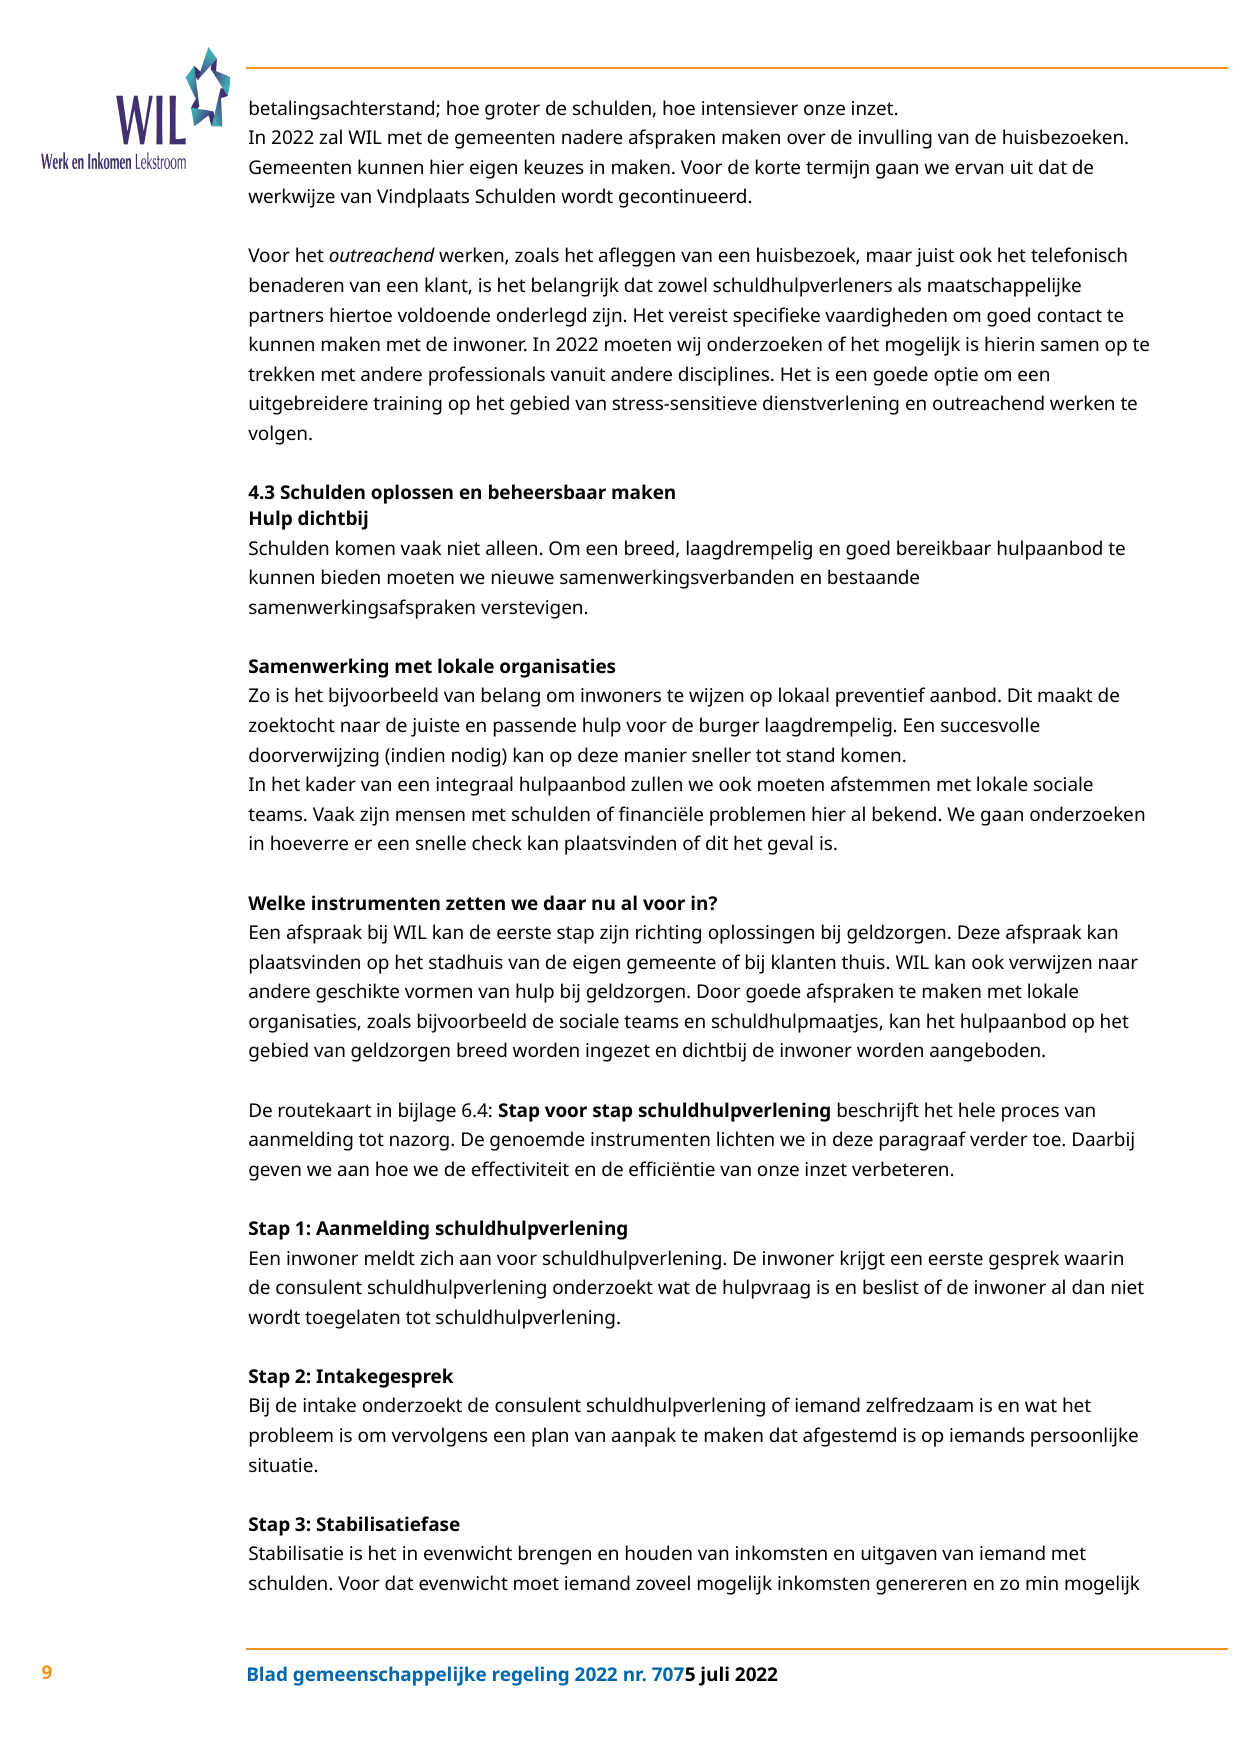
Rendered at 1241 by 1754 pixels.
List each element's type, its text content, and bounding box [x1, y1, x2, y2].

text Stap 2: Intakegesprek [248, 1363, 1152, 1389]
text Welke instrumenten zetten we daar nu al voor in? [248, 890, 1152, 915]
text In het kader van een integraal hulpaanbod zullen we ook moeten afstemmen met lokale sociale teams. Vaak zijn mensen met schulden of financiële problemen hier al bekend. We gaan onderzoeken in hoeverre er een snelle check kan plaatsvinden of dit het geval is. [248, 771, 1152, 856]
text Schulden komen vaak niet alleen. Om een breed, laagdrempelig en goed bereikbaar hulpaanbod te kunnen bieden moeten we nieuwe samenwerkingsverbanden en bestaande samenwerkingsafspraken verstevigen. [248, 535, 1152, 619]
text De routekaart in bijlage 6.4: Stap voor stap schuldhulpverlening beschrijft het hele proces van aanmelding tot nazorg. De genoemde instrumenten lichten we in deze paragraaf verder toe. Daarbij geven we aan hoe we de effectiviteit en de efficiëntie van onze inzet verbeteren. [248, 1097, 1152, 1182]
text Stap 3: Stabilisatiefase [248, 1511, 1152, 1537]
text Een inwoner meldt zich aan voor schuldhulpverlening. De inwoner krijgt een eerste gesprek waarin de consulent schuldhulpverlening onderzoekt wat de hulpvraag is en beslist of de inwoner al dan niet wordt toegelaten tot schuldhulpverlening. [248, 1245, 1152, 1329]
text Een afspraak bij WIL kan de eerste stap zijn richting oplossingen bij geldzorgen. Deze afspraak kan plaatsvinden op het stadhuis van de eigen gemeente of bij klanten thuis. WIL kan ook verwijzen naar andere geschikte vormen van hulp bij geldzorgen. Door goede afspraken te maken met lokale organisaties, zoals bijvoorbeeld de sociale teams en schuldhulpmaatjes, kan het hulpaanbod op het gebied van geldzorgen breed worden ingezet en dichtbij de inwoner worden aangeboden. [248, 919, 1152, 1063]
text Samenwerking met lokale organisaties [248, 653, 1152, 679]
picture [41, 47, 231, 172]
text Stap 1: Aanmelding schuldhulpverlening [248, 1215, 1152, 1241]
text Bij de intake onderzoekt de consulent schuldhulpverlening of iemand zelfredzaam is en wat het probleem is om vervolgens een plan van aanpak te maken dat afgestemd is op iemands persoonlijke situatie. [248, 1393, 1152, 1477]
text In 2022 zal WIL met de gemeenten nadere afspraken maken over de invulling van de huisbezoeken. Gemeenten kunnen hier eigen keuzes in maken. Voor de korte termijn gaan we ervan uit dat de werkwijze van Vindplaats Schulden wordt gecontinueerd. [248, 124, 1152, 209]
text 4.3 Schulden oplossen en beheersbaar maken [248, 479, 1152, 505]
text betalingsachterstand; hoe groter de schulden, hoe intensiever onze inzet. [248, 95, 1152, 121]
text Hulp dichtbij [248, 505, 1152, 531]
text Voor het outreachend werken, zoals het afleggen van een huisbezoek, maar juist ook het telefonisch benaderen van een klant, is het belangrijk dat zowel schuldhulpverleners als maatschappelijke partners hiertoe voldoende onderlegd zijn. Het vereist specifieke vaardigheden om goed contact te kunnen maken met de inwoner. In 2022 moeten wij onderzoeken of het mogelijk is hierin samen op te trekken met andere professionals vanuit andere disciplines. Het is een goede optie om een uitgebreidere training op het gebied van stress-sensitieve dienstverlening en outreachend werken te volgen. [248, 243, 1152, 446]
text Zo is het bijvoorbeeld van belang om inwoners te wijzen op lokaal preventief aanbod. Dit maakt de zoektocht naar de juiste en passende hulp voor de burger laagdrempelig. Een succesvolle doorverwijzing (indien nodig) kan op deze manier sneller tot stand komen. [248, 683, 1152, 767]
text Stabilisatie is het in evenwicht brengen en houden van inkomsten en uitgaven van iemand met schulden. Voor dat evenwicht moet iemand zoveel mogelijk inkomsten genereren en zo min mogelijk [248, 1541, 1152, 1596]
